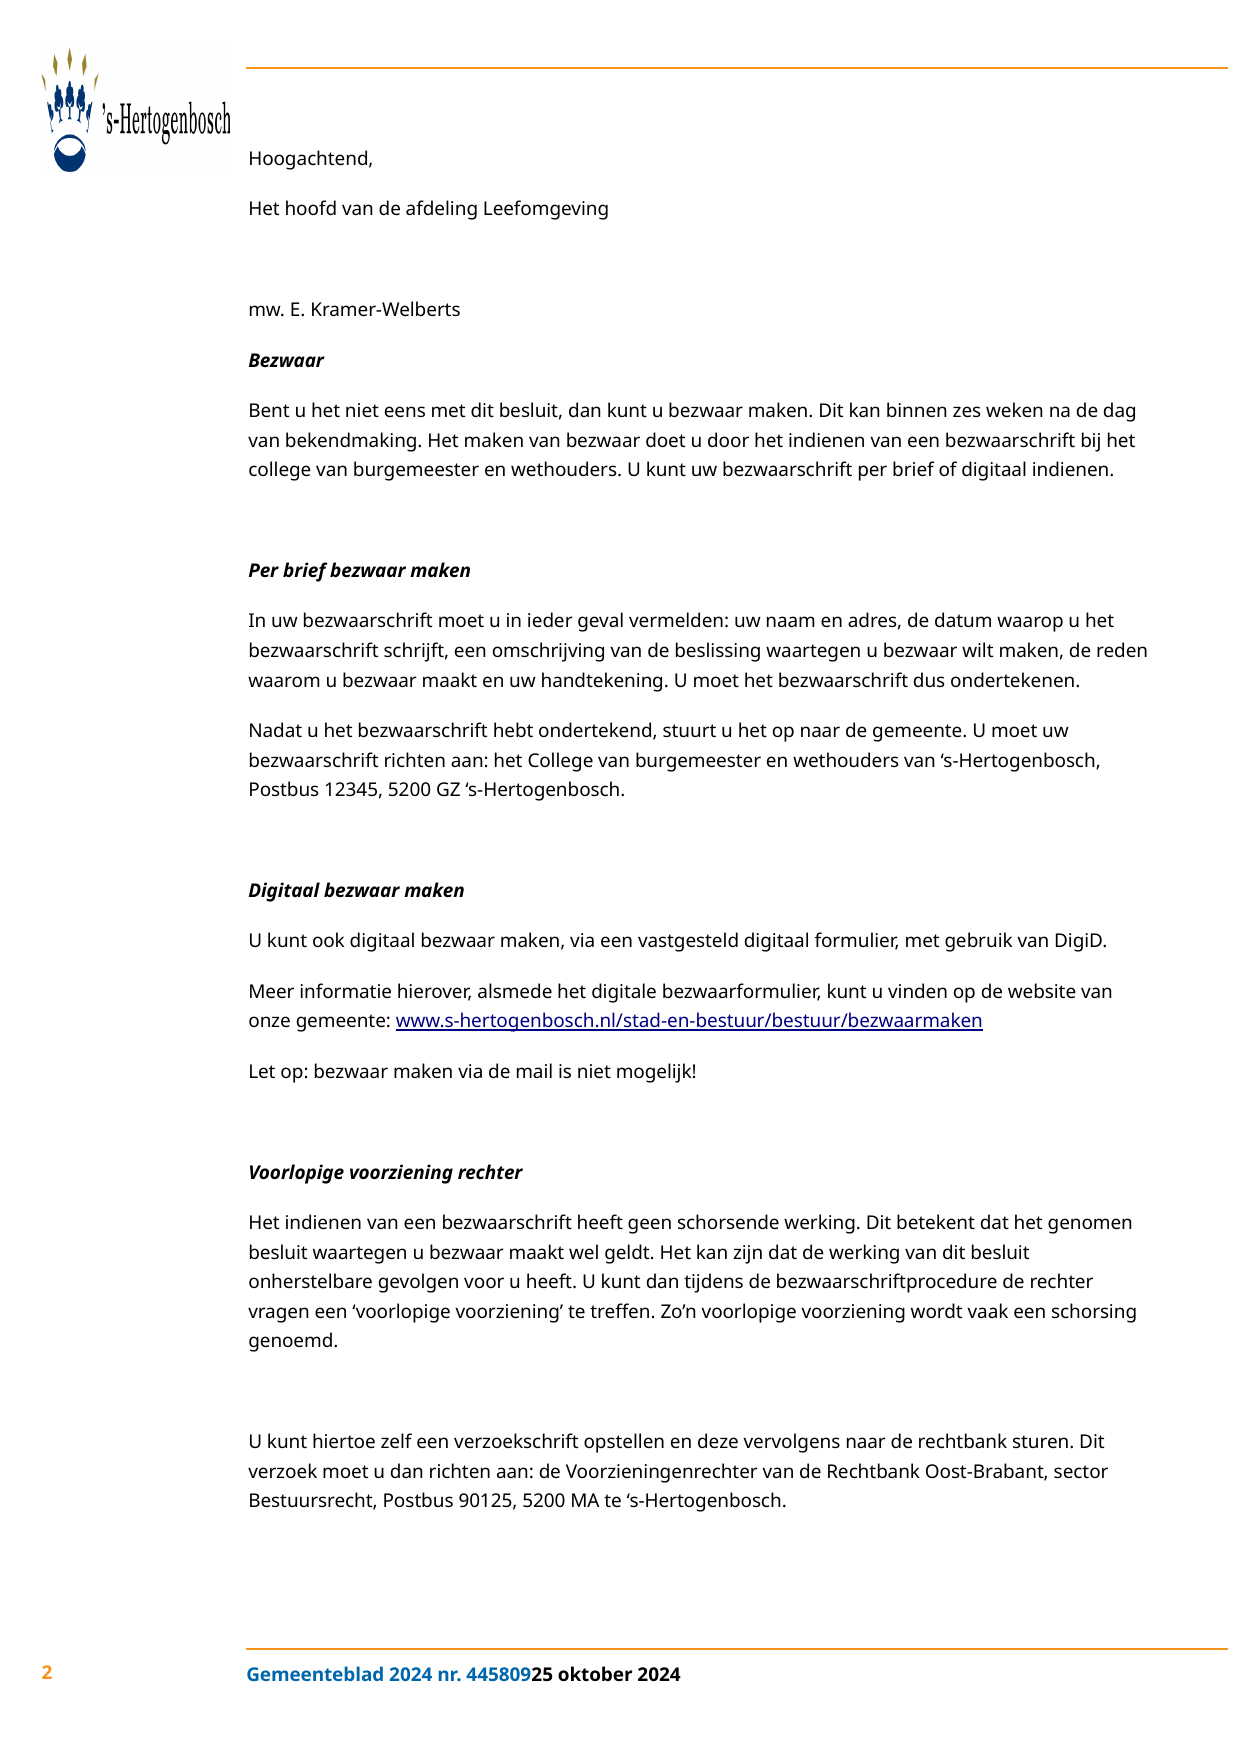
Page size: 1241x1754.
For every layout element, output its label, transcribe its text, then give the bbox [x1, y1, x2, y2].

text Hoogachtend, [248, 145, 1152, 171]
text Digitaal bezwaar maken [248, 877, 1152, 903]
text Het indienen van een bezwaarschrift heeft geen schorsende werking. Dit betekent dat het genomen besluit waartegen u bezwaar maakt wel geldt. Het kan zijn dat de werking van dit besluit onherstelbare gevolgen voor u heeft. U kunt dan tijdens de bezwaarschriftprocedure de rechter vragen een ‘voorlopige voorziening’ te treffen. Zo’n voorlopige voorziening wordt vaak een schorsing genoemd. [248, 1209, 1152, 1353]
text mw. E. Kramer-Welberts [248, 296, 1152, 322]
text Per brief bezwaar maken [248, 557, 1152, 583]
text Voorlopige voorziening rechter [248, 1159, 1152, 1185]
text Let op: bezwaar maken via de mail is niet mogelijk! [248, 1058, 1152, 1084]
text In uw bezwaarschrift moet u in ieder geval vermelden: uw naam en adres, de datum waarop u het bezwaarschrift schrijft, een omschrijving van de beslissing waartegen u bezwaar wilt maken, de reden waarom u bezwaar maakt en uw handtekening. U moet het bezwaarschrift dus ondertekenen. [248, 608, 1152, 693]
text U kunt hiertoe zelf een verzoekschrift opstellen en deze vervolgens naar de rechtbank sturen. Dit verzoek moet u dan richten aan: de Voorzieningenrechter van de Rechtbank Oost-Brabant, sector Bestuursrecht, Postbus 90125, 5200 MA te ‘s-Hertogenbosch. [248, 1428, 1152, 1513]
text U kunt ook digitaal bezwaar maken, via een vastgesteld digitaal formulier, met gebruik van DigiD. [248, 928, 1152, 953]
text Bent u het niet eens met dit besluit, dan kunt u bezwaar maken. Dit kan binnen zes weken na de dag van bekendmaking. Het maken van bezwaar doet u door het indienen van een bezwaarschrift bij het college van burgemeester en wethouders. U kunt uw bezwaarschrift per brief of digitaal indienen. [248, 397, 1152, 482]
text Het hoofd van de afdeling Leefomgeving [248, 196, 1152, 221]
text Meer informatie hierover, alsmede het digitale bezwaarformulier, kunt u vinden op de website van onze gemeente: www.s-hertogenbosch.nl/stad-en-bestuur/bestuur/bezwaarmaken [248, 978, 1152, 1033]
text Nadat u het bezwaarschrift hebt ondertekend, stuurt u het op naar de gemeente. U moet uw bezwaarschrift richten aan: het College van burgemeester en wethouders van ‘s-Hertogenbosch, Postbus 12345, 5200 GZ ‘s-Hertogenbosch. [248, 717, 1152, 802]
text Bezwaar [248, 347, 1152, 373]
picture [41, 47, 231, 172]
